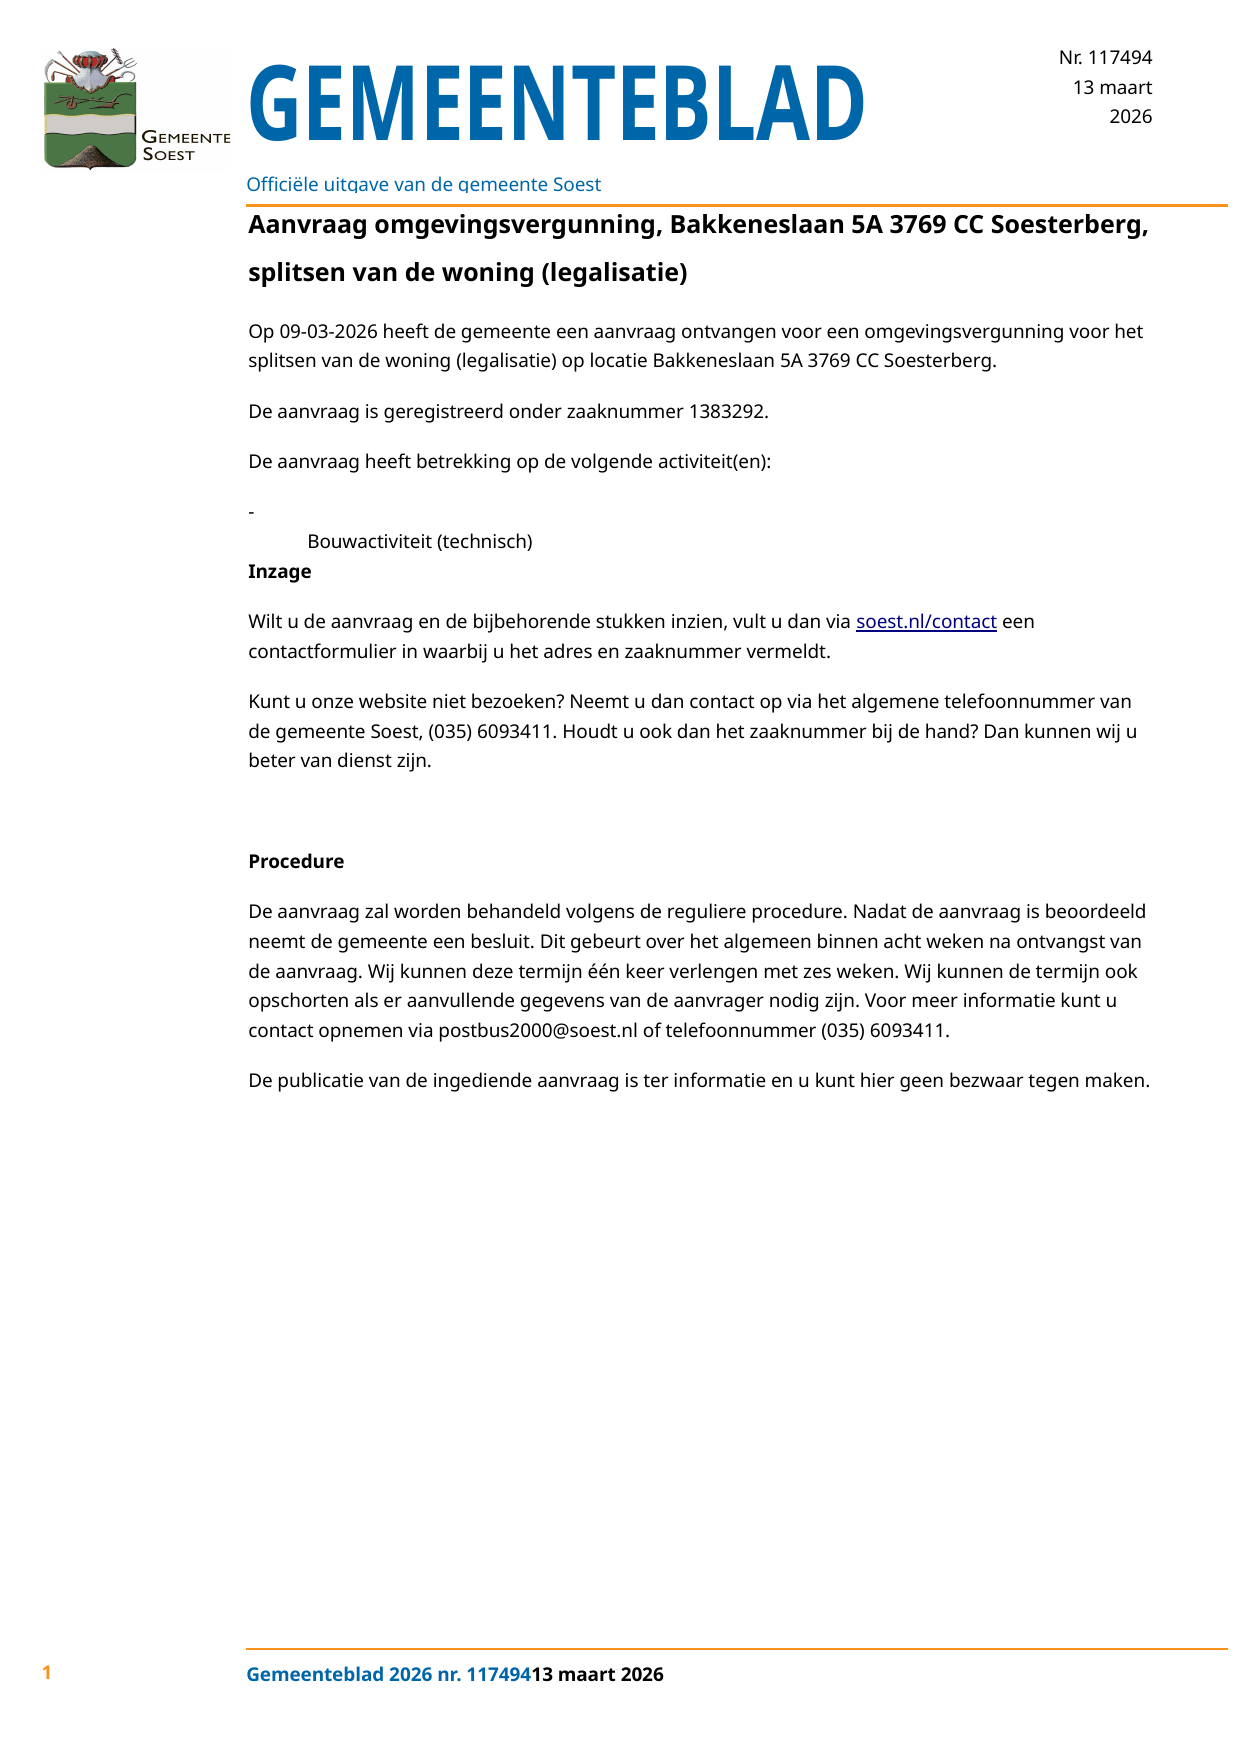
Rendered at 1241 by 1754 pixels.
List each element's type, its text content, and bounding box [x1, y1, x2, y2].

text Wilt u de aanvraag en de bijbehorende stukken inzien, vult u dan via soest.nl/contact een contactformulier in waarbij u het adres en zaaknummer vermeldt. [248, 608, 1152, 664]
text Inzage [248, 558, 1152, 584]
text De aanvraag zal worden behandeld volgens de reguliere procedure. Nadat de aanvraag is beoordeeld neemt de gemeente een besluit. Dit gebeurt over het algemeen binnen acht weken na ontvangst van de aanvraag. Wij kunnen deze termijn één keer verlengen met zes weken. Wij kunnen de termijn ook opschorten als er aanvullende gegevens van de aanvrager nodig zijn. Voor meer informatie kunt u contact opnemen via postbus2000@soest.nl of telefoonnummer (035) 6093411. [248, 899, 1152, 1043]
text De aanvraag is geregistreerd onder zaaknummer 1383292. [248, 398, 1152, 424]
text De aanvraag heeft betrekking op de volgende activiteit(en): [248, 448, 1152, 474]
picture [41, 47, 231, 172]
text Aanvraag omgevingsvergunning, Bakkeneslaan 5A 3769 CC Soesterberg, splitsen van de woning (legalisatie) [248, 207, 1152, 288]
list Bouwactiviteit (technisch) [248, 528, 1152, 554]
text De publicatie van de ingediende aanvraag is ter informatie en u kunt hier geen bezwaar tegen maken. [248, 1067, 1152, 1093]
text Op 09-03-2026 heeft de gemeente een aanvraag ontvangen voor een omgevingsvergunning voor het splitsen van de woning (legalisatie) op locatie Bakkeneslaan 5A 3769 CC Soesterberg. [248, 318, 1152, 373]
text Kunt u onze website niet bezoeken? Neemt u dan contact op via het algemene telefoonnummer van de gemeente Soest, (035) 6093411. Houdt u ook dan het zaaknummer bij de hand? Dan kunnen wij u beter van dienst zijn. [248, 688, 1152, 773]
text Procedure [248, 848, 1152, 874]
